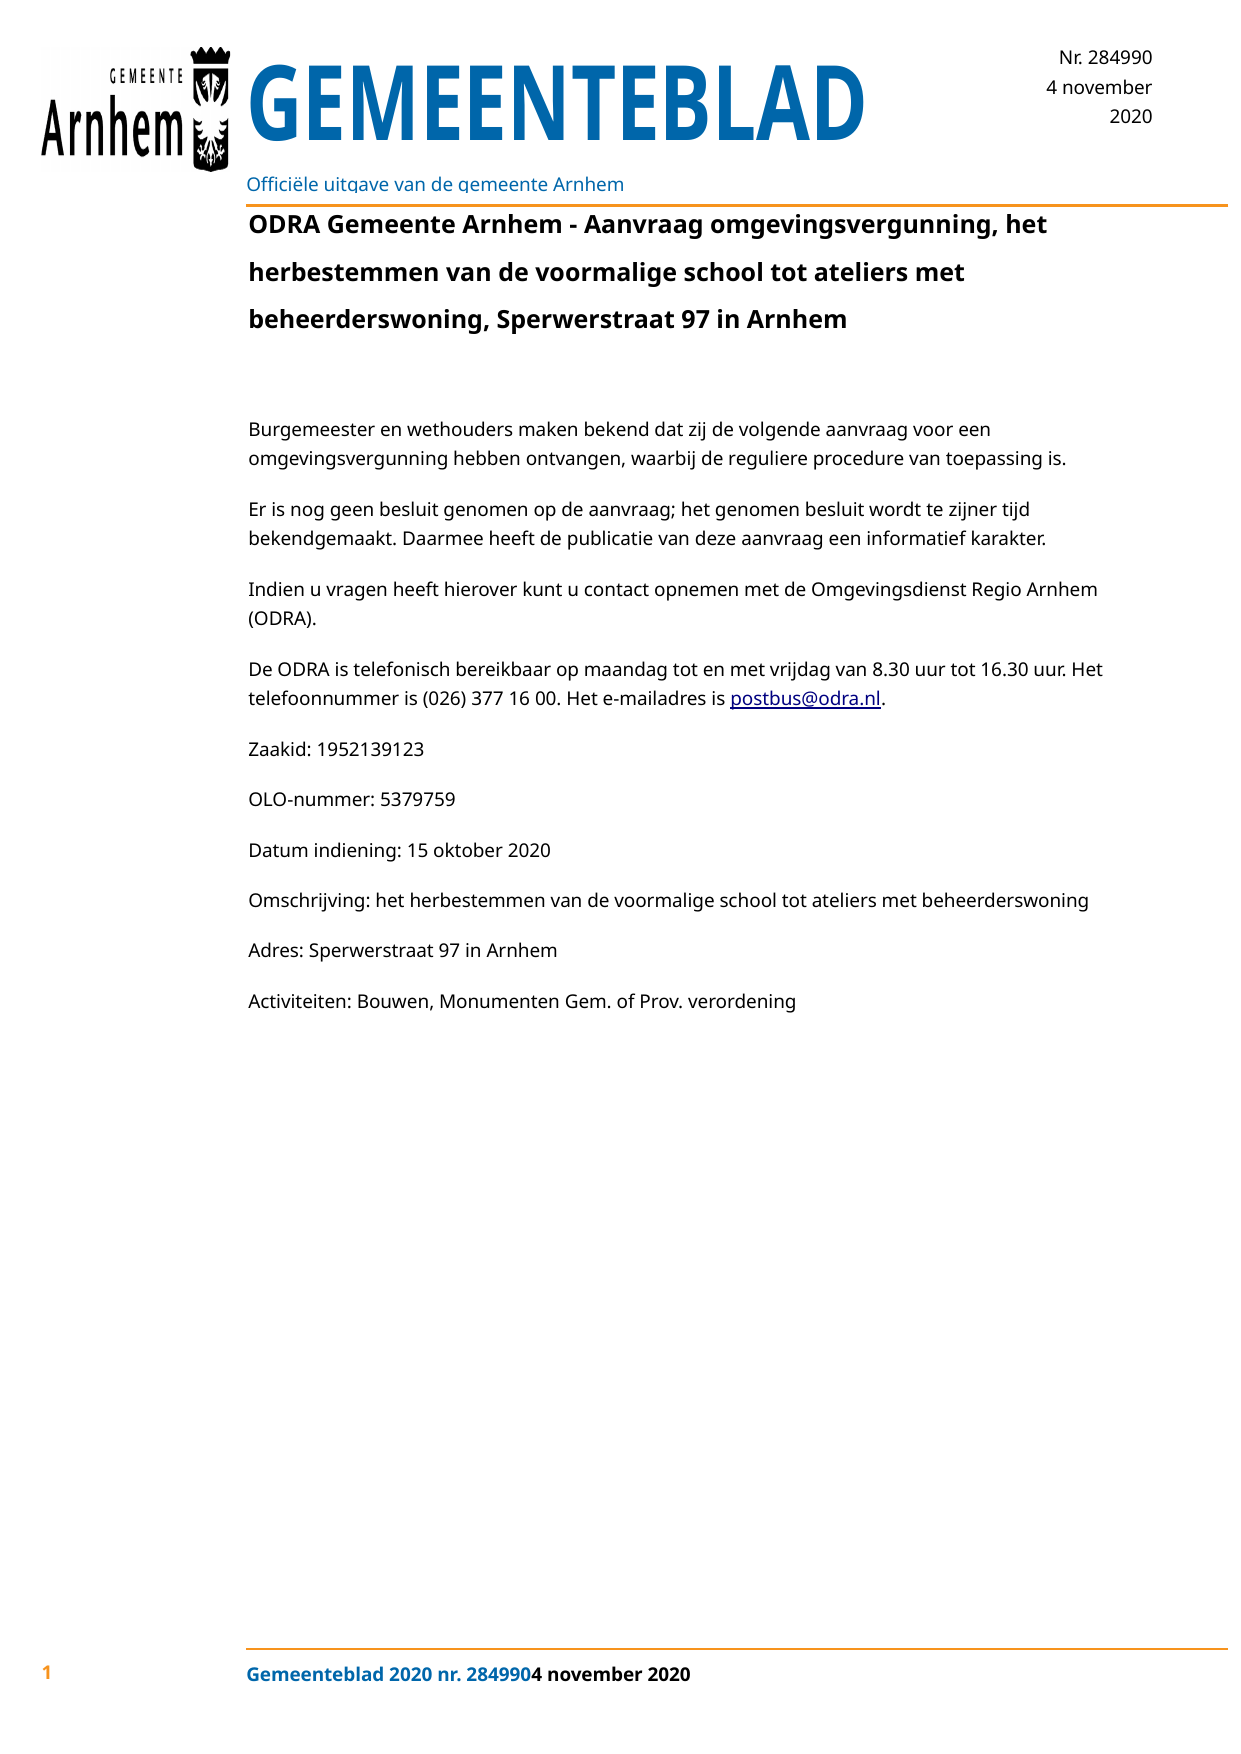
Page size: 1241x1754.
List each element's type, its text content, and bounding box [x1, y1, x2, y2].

text Adres: Sperwerstraat 97 in Arnhem [248, 938, 1152, 963]
text Indien u vragen heeft hierover kunt u contact opnemen met de Omgevingsdienst Regio Arnhem (ODRA). [248, 576, 1152, 631]
text De ODRA is telefonisch bereikbaar op maandag tot en met vrijdag van 8.30 uur tot 16.30 uur. Het telefoonnummer is (026) 377 16 00. Het e-mailadres is postbus@odra.nl. [248, 656, 1152, 711]
text Er is nog geen besluit genomen op de aanvraag; het genomen besluit wordt te zijner tijd bekendgemaakt. Daarmee heeft de publicatie van deze aanvraag een informatief karakter. [248, 496, 1152, 551]
text Zaakid: 1952139123 [248, 736, 1152, 762]
picture [41, 47, 231, 172]
text Activiteiten: Bouwen, Monumenten Gem. of Prov. verordening [248, 988, 1152, 1014]
text Datum indiening: 15 oktober 2020 [248, 837, 1152, 862]
text ODRA Gemeente Arnhem - Aanvraag omgevingsvergunning, het herbestemmen van de voormalige school tot ateliers met beheerderswoning, Sperwerstraat 97 in Arnhem [248, 207, 1152, 336]
text Omschrijving: het herbestemmen van de voormalige school tot ateliers met beheerderswoning [248, 887, 1152, 913]
text Burgemeester en wethouders maken bekend dat zij de volgende aanvraag voor een omgevingsvergunning hebben ontvangen, waarbij de reguliere procedure van toepassing is. [248, 416, 1152, 471]
text OLO-nummer: 5379759 [248, 786, 1152, 812]
